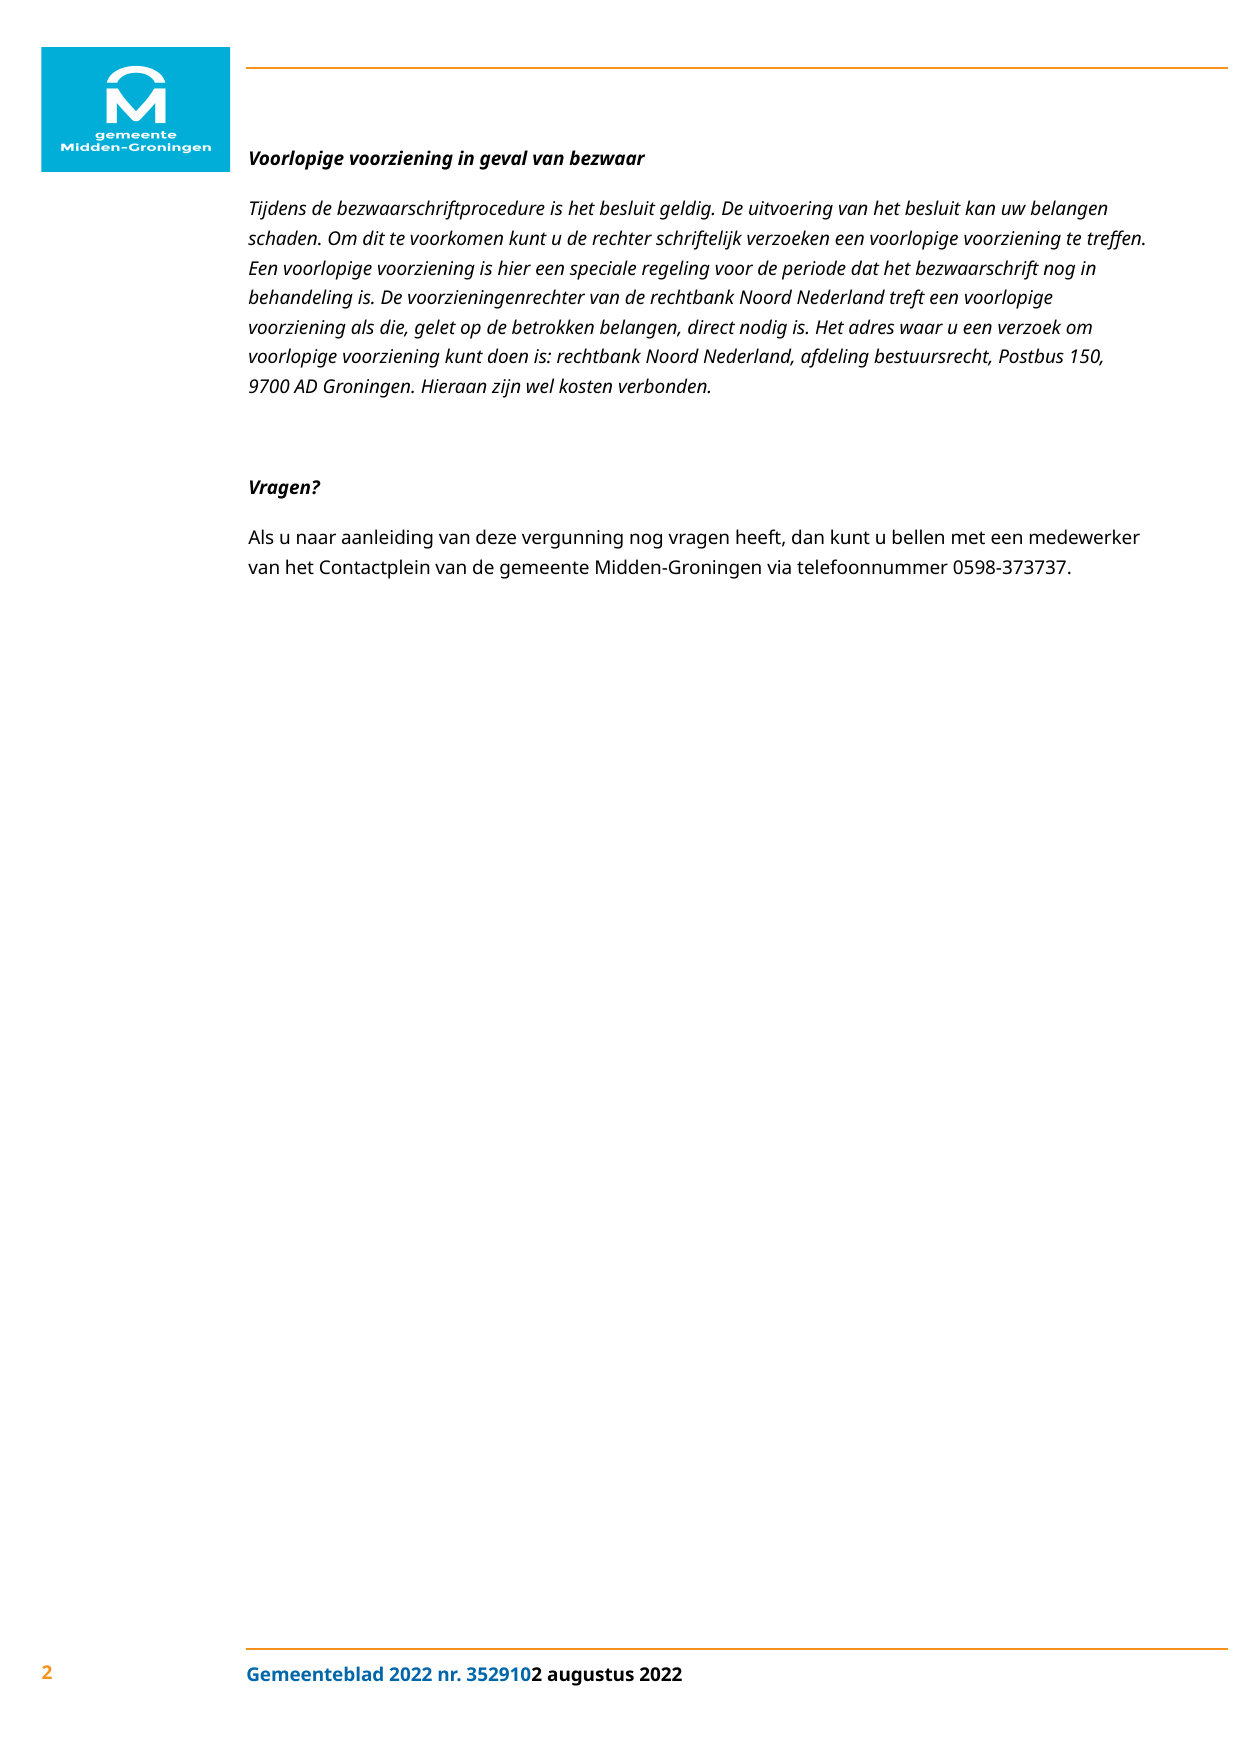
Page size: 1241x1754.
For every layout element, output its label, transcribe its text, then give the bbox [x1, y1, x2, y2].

text Tijdens de bezwaarschriftprocedure is het besluit geldig. De uitvoering van het besluit kan uw belangen schaden. Om dit te voorkomen kunt u de rechter schriftelijk verzoeken een voorlopige voorziening te treffen. Een voorlopige voorziening is hier een speciale regeling voor de periode dat het bezwaarschrift nog in behandeling is. De voorzieningenrechter van de rechtbank Noord Nederland treft een voorlopige voorziening als die, gelet op de betrokken belangen, direct nodig is. Het adres waar u een verzoek om voorlopige voorziening kunt doen is: rechtbank Noord Nederland, afdeling bestuursrecht, Postbus 150, 9700 AD Groningen. Hieraan zijn wel kosten verbonden. [248, 196, 1152, 399]
text Voorlopige voorziening in geval van bezwaar [248, 145, 1152, 171]
text Als u naar aanleiding van deze vergunning nog vragen heeft, dan kunt u bellen met een medewerker van het Contactplein van de gemeente Midden-Groningen via telefoonnummer 0598-373737. [248, 524, 1152, 580]
text Vragen? [248, 474, 1152, 500]
picture [107, 89, 165, 122]
picture [108, 66, 164, 82]
picture [184, 146, 190, 153]
